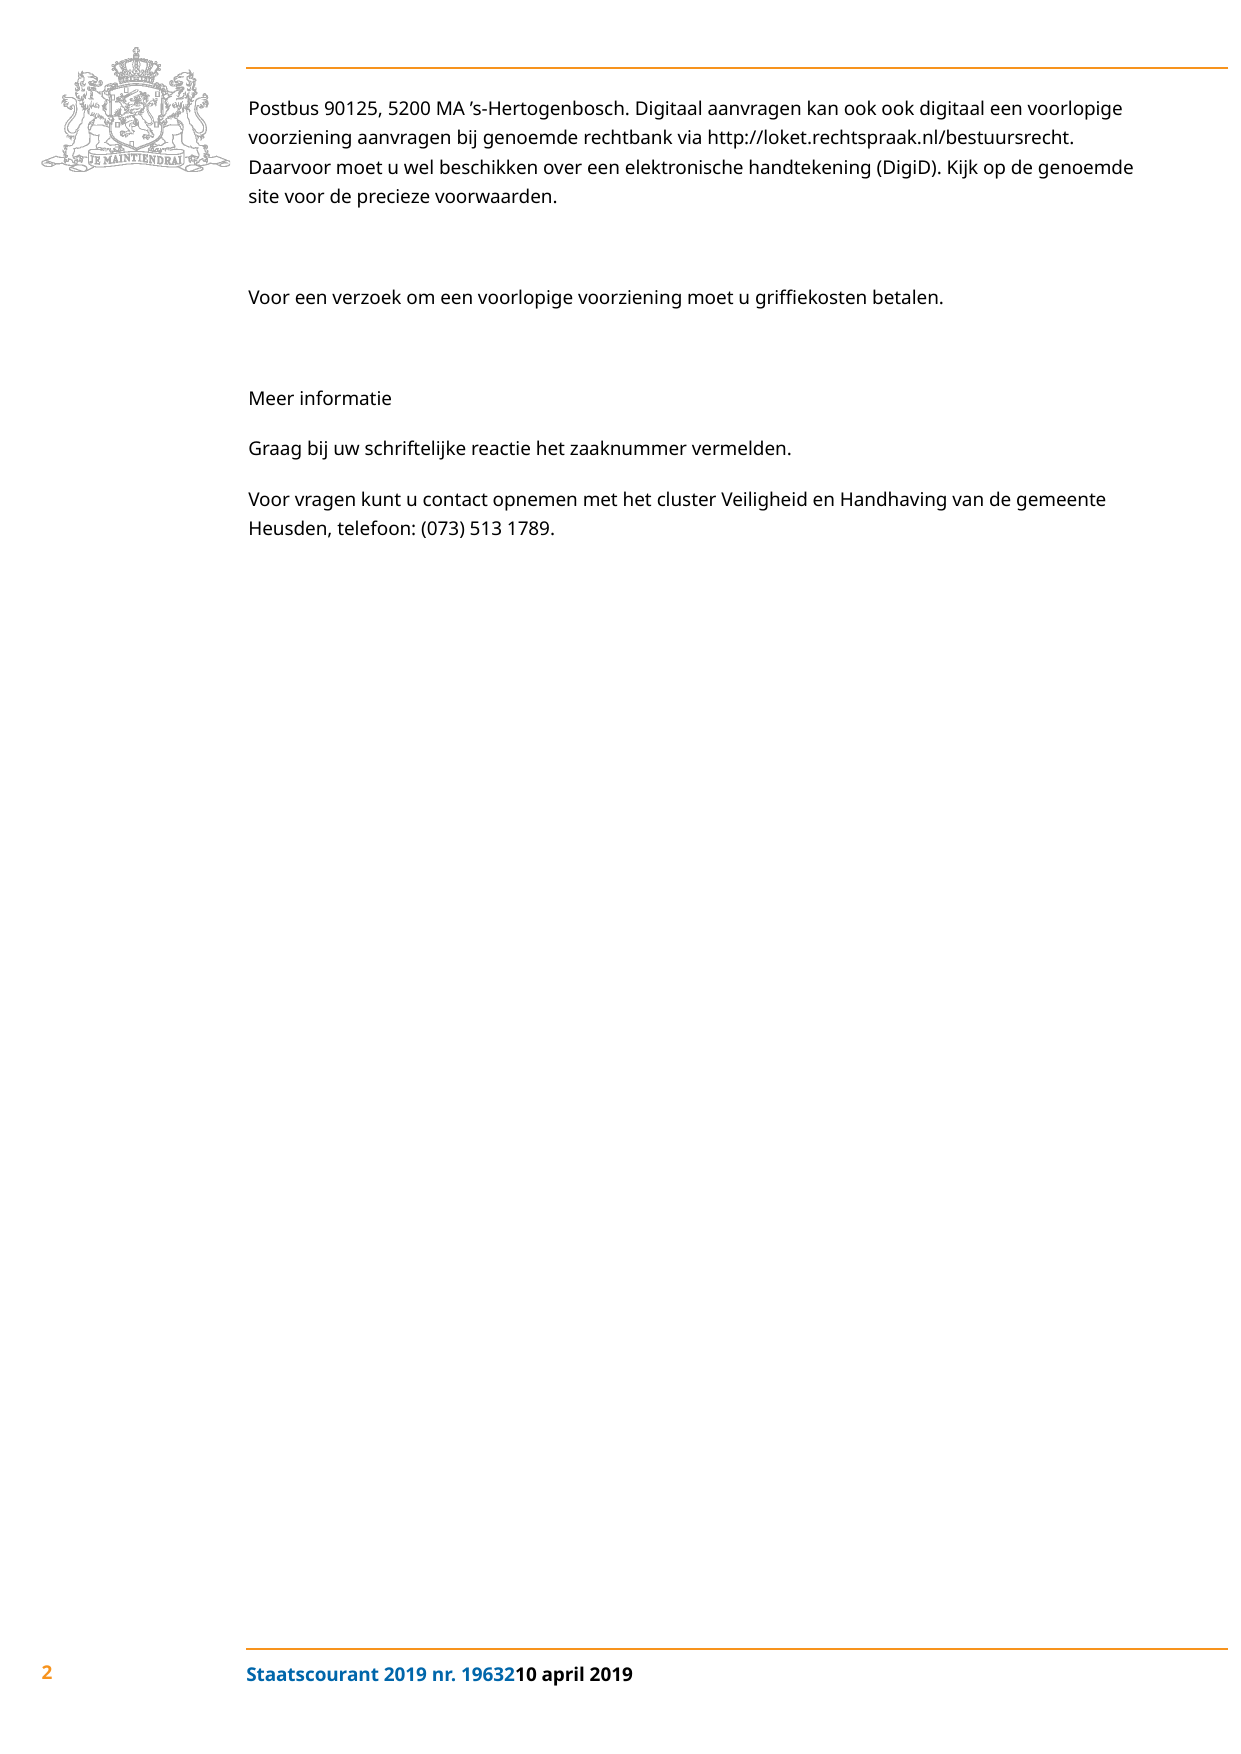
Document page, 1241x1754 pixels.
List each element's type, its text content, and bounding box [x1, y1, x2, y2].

text Graag bij uw schriftelijke reactie het zaaknummer vermelden. [248, 436, 1152, 461]
text Voor vragen kunt u contact opnemen met het cluster Veiligheid en Handhaving van de gemeente Heusden, telefoon: (073) 513 1789. [248, 486, 1152, 541]
text Voor een verzoek om een voorlopige voorziening moet u griffiekosten betalen. [248, 284, 1152, 310]
text Postbus 90125, 5200 MA ’s-Hertogenbosch. Digitaal aanvragen kan ook ook digitaal een voorlopige voorziening aanvragen bij genoemde rechtbank via http://loket.rechtspraak.nl/bestuursrecht. Daarvoor moet u wel beschikken over een elektronische handtekening (DigiD). Kijk op de genoemde site voor de precieze voorwaarden. [248, 95, 1152, 209]
picture [41, 47, 231, 172]
text Meer informatie [248, 385, 1152, 411]
